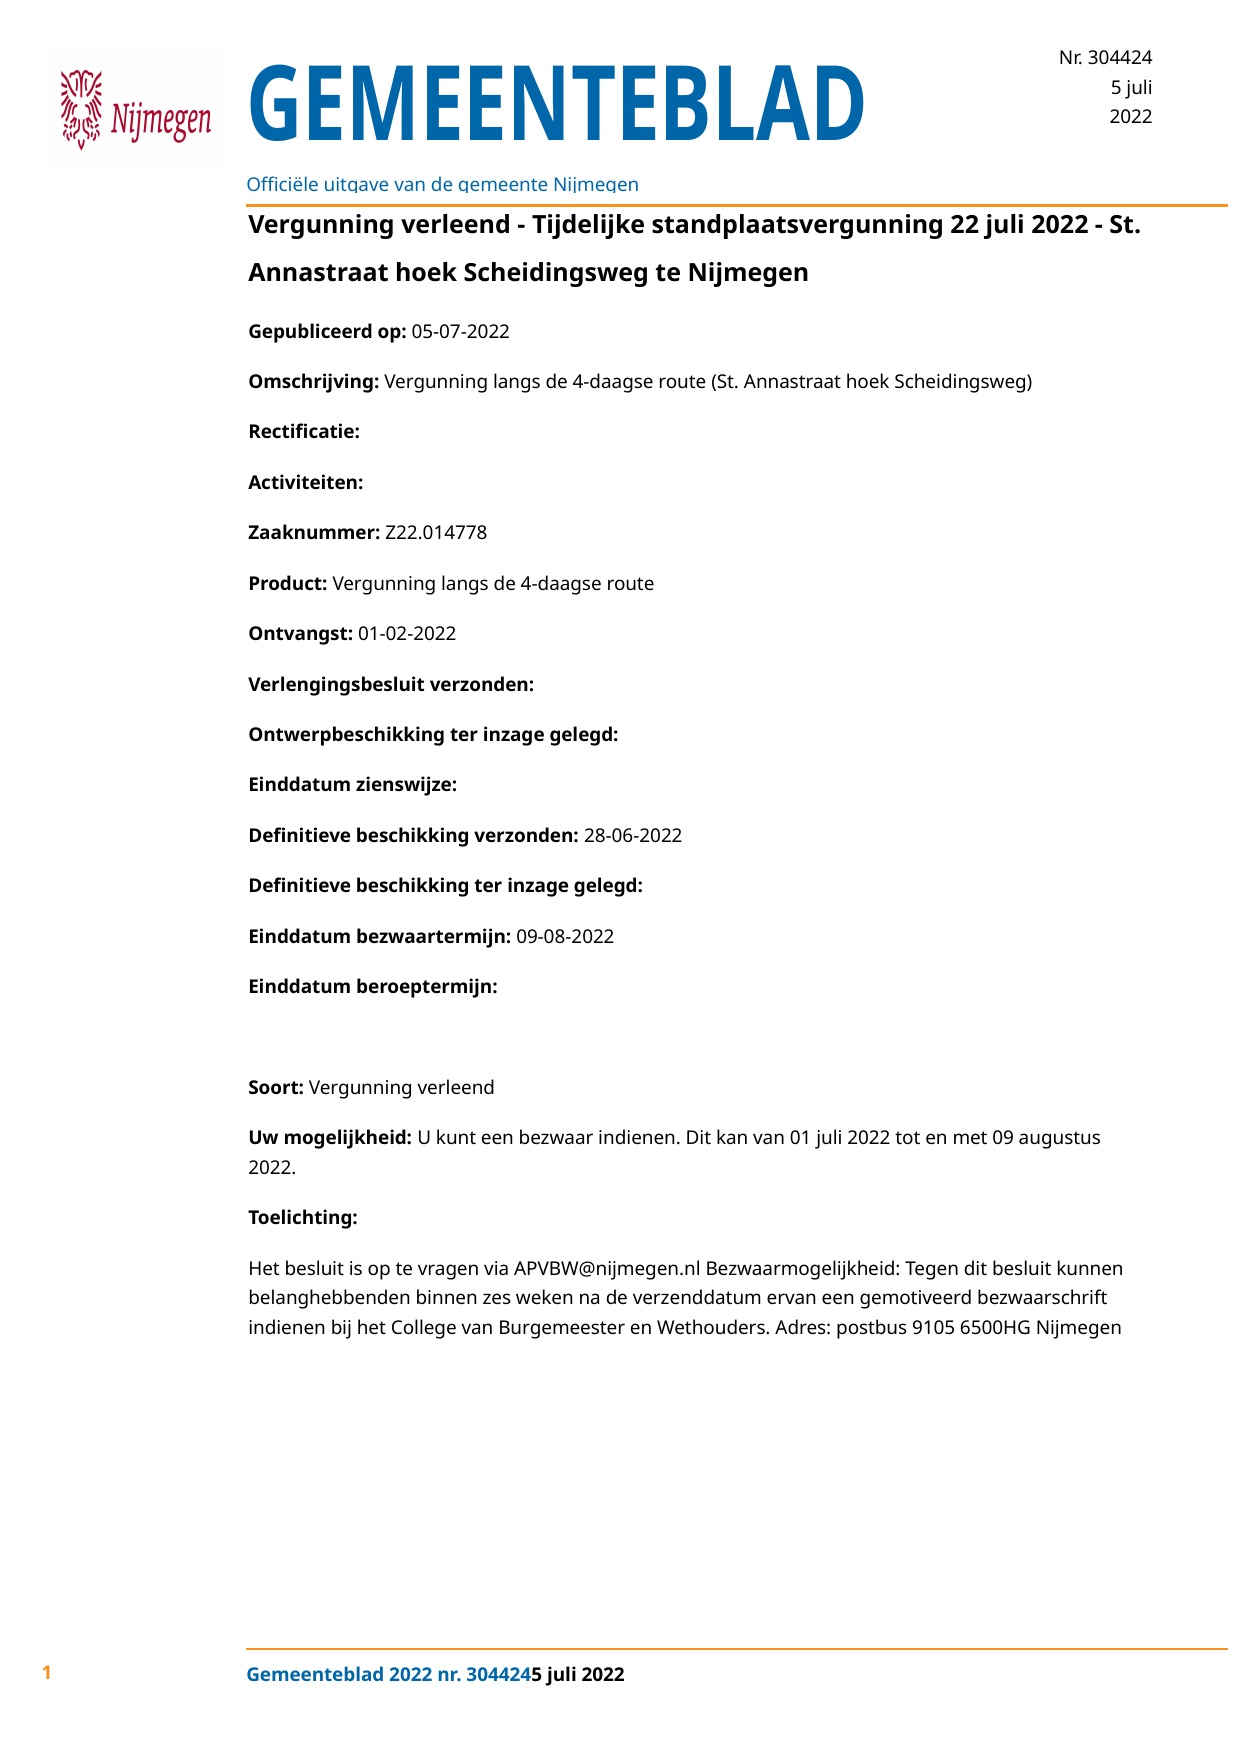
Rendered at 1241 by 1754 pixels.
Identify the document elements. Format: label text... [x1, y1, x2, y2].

text Verlengingsbesluit verzonden: [248, 671, 1152, 697]
text Definitieve beschikking ter inzage gelegd: [248, 872, 1152, 898]
text Rectificatie: [248, 419, 1152, 444]
text Activiteiten: [248, 469, 1152, 495]
picture [41, 47, 231, 172]
text Omschrijving: Vergunning langs de 4-daagse route (St. Annastraat hoek Scheidingsweg) [248, 368, 1152, 394]
text Einddatum zienswijze: [248, 772, 1152, 797]
text Vergunning verleend - Tijdelijke standplaatsvergunning 22 juli 2022 - St. Annastraat hoek Scheidingsweg te Nijmegen [248, 207, 1152, 288]
text Het besluit is op te vragen via APVBW@nijmegen.nl Bezwaarmogelijkheid: Tegen dit besluit kunnen belanghebbenden binnen zes weken na de verzenddatum ervan een gemotiveerd bezwaarschrift indienen bij het College van Burgemeester en Wethouders. Adres: postbus 9105 6500HG Nijmegen [248, 1255, 1152, 1340]
text Einddatum beroeptermijn: [248, 973, 1152, 999]
text Einddatum bezwaartermijn: 09-08-2022 [248, 923, 1152, 949]
text Toelichting: [248, 1204, 1152, 1230]
text Ontvangst: 01-02-2022 [248, 620, 1152, 646]
text Uw mogelijkheid: U kunt een bezwaar indienen. Dit kan van 01 juli 2022 tot en met 09 augustus 2022. [248, 1124, 1152, 1180]
text Ontwerpbeschikking ter inzage gelegd: [248, 721, 1152, 747]
text Product: Vergunning langs de 4-daagse route [248, 570, 1152, 596]
text Zaaknummer: Z22.014778 [248, 519, 1152, 545]
text Gepubliceerd op: 05-07-2022 [248, 318, 1152, 344]
text Definitieve beschikking verzonden: 28-06-2022 [248, 822, 1152, 848]
text Soort: Vergunning verleend [248, 1074, 1152, 1100]
